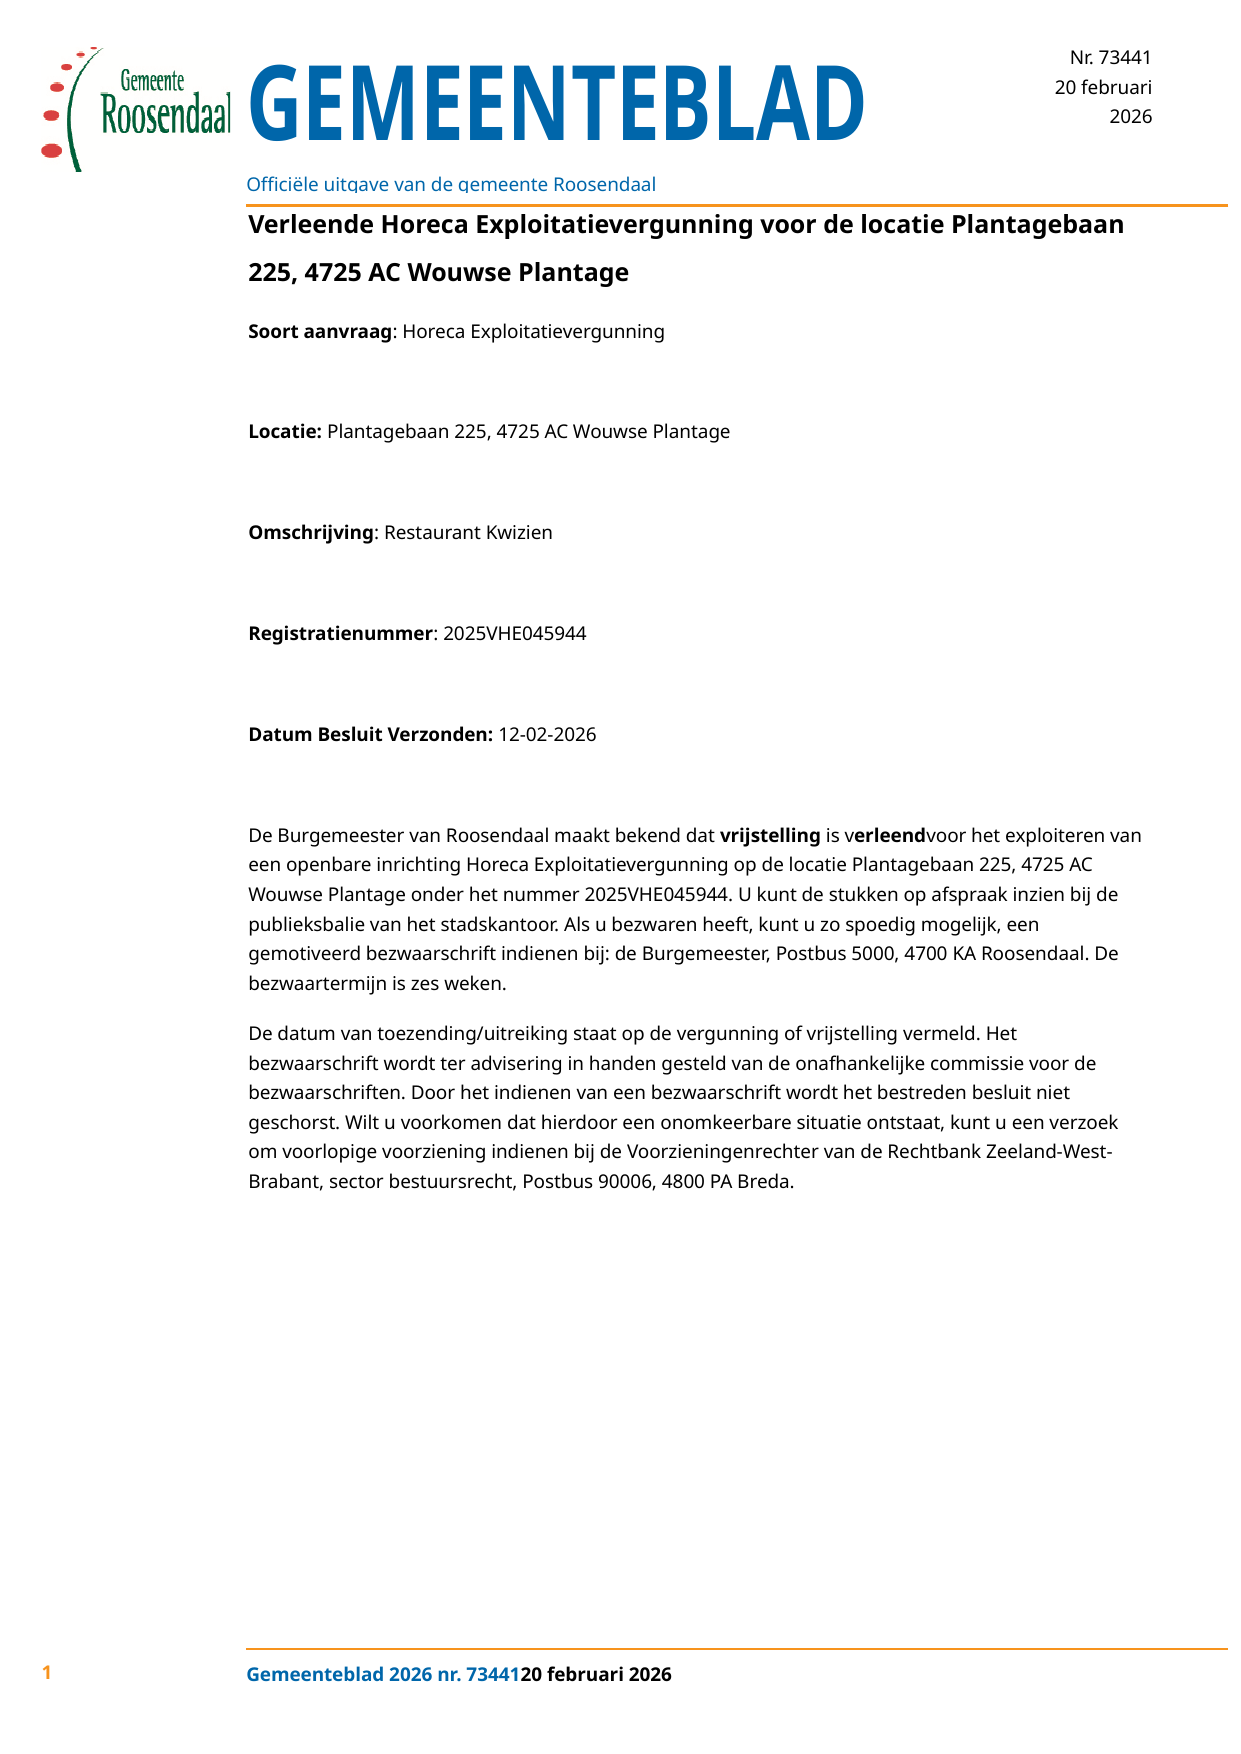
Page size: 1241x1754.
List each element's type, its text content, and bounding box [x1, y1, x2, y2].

text De Burgemeester van Roosendaal maakt bekend dat vrijstelling is verleendvoor het exploiteren van een openbare inrichting Horeca Exploitatievergunning op de locatie Plantagebaan 225, 4725 AC Wouwse Plantage onder het nummer 2025VHE045944. U kunt de stukken op afspraak inzien bij de publieksbalie van het stadskantoor. Als u bezwaren heeft, kunt u zo spoedig mogelijk, een gemotiveerd bezwaarschrift indienen bij: de Burgemeester, Postbus 5000, 4700 KA Roosendaal. De bezwaartermijn is zes weken. [248, 822, 1152, 996]
text Omschrijving: Restaurant Kwizien [248, 519, 1152, 545]
text Registratienummer: 2025VHE045944 [248, 620, 1152, 646]
text Datum Besluit Verzonden: 12-02-2026 [248, 721, 1152, 747]
picture [41, 47, 231, 172]
text De datum van toezending/uitreiking staat op de vergunning of vrijstelling vermeld. Het bezwaarschrift wordt ter advisering in handen gesteld van de onafhankelijke commissie voor de bezwaarschriften. Door het indienen van een bezwaarschrift wordt het bestreden besluit niet geschorst. Wilt u voorkomen dat hierdoor een onomkeerbare situatie ontstaat, kunt u een verzoek om voorlopige voorziening indienen bij de Voorzieningenrechter van de Rechtbank Zeeland-West-Brabant, sector bestuursrecht, Postbus 90006, 4800 PA Breda. [248, 1020, 1152, 1194]
text Verleende Horeca Exploitatievergunning voor de locatie Plantagebaan 225, 4725 AC Wouwse Plantage [248, 207, 1152, 288]
text Locatie: Plantagebaan 225, 4725 AC Wouwse Plantage [248, 419, 1152, 444]
text Soort aanvraag: Horeca Exploitatievergunning [248, 318, 1152, 344]
